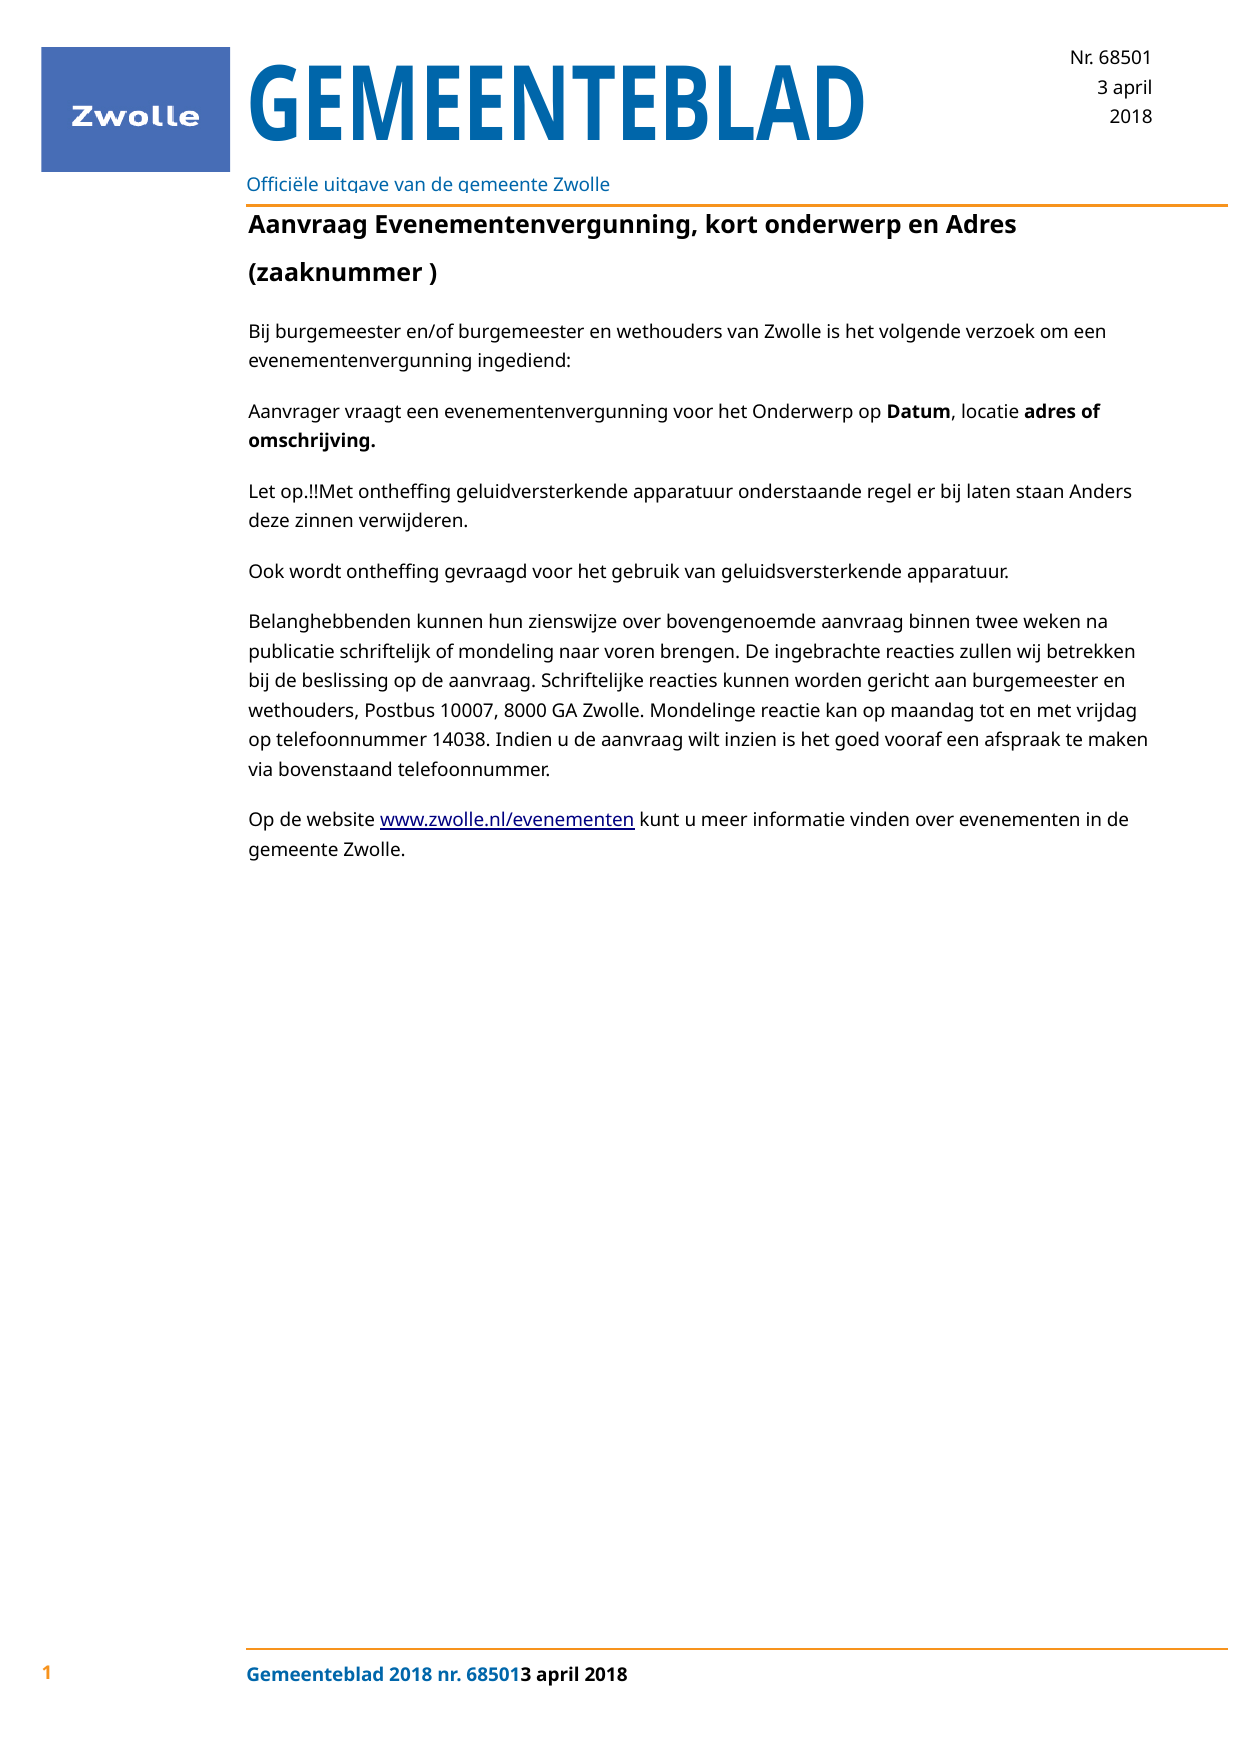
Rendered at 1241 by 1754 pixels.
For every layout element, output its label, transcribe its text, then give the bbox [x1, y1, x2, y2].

text Bij burgemeester en/of burgemeester en wethouders van Zwolle is het volgende verzoek om een evenementenvergunning ingediend: [248, 318, 1152, 373]
text Aanvrager vraagt een evenementenvergunning voor het Onderwerp op Datum, locatie adres of omschrijving. [248, 398, 1152, 453]
text Let op.!!Met ontheffing geluidversterkende apparatuur onderstaande regel er bij laten staan Anders deze zinnen verwijderen. [248, 478, 1152, 533]
text Ook wordt ontheffing gevraagd voor het gebruik van geluidsversterkende apparatuur. [248, 558, 1152, 584]
text Aanvraag Evenementenvergunning, kort onderwerp en Adres (zaaknummer ) [248, 207, 1152, 288]
text Belanghebbenden kunnen hun zienswijze over bovengenoemde aanvraag binnen twee weken na publicatie schriftelijk of mondeling naar voren brengen. De ingebrachte reacties zullen wij betrekken bij de beslissing op de aanvraag. Schriftelijke reacties kunnen worden gericht aan burgemeester en wethouders, Postbus 10007, 8000 GA Zwolle. Mondelinge reactie kan op maandag tot en met vrijdag op telefoonnummer 14038. Indien u de aanvraag wilt inzien is het goed vooraf een afspraak te maken via bovenstaand telefoonnummer. [248, 608, 1152, 782]
text Op de website www.zwolle.nl/evenementen kunt u meer informatie vinden over evenementen in de gemeente Zwolle. [248, 807, 1152, 862]
picture [41, 47, 231, 172]
